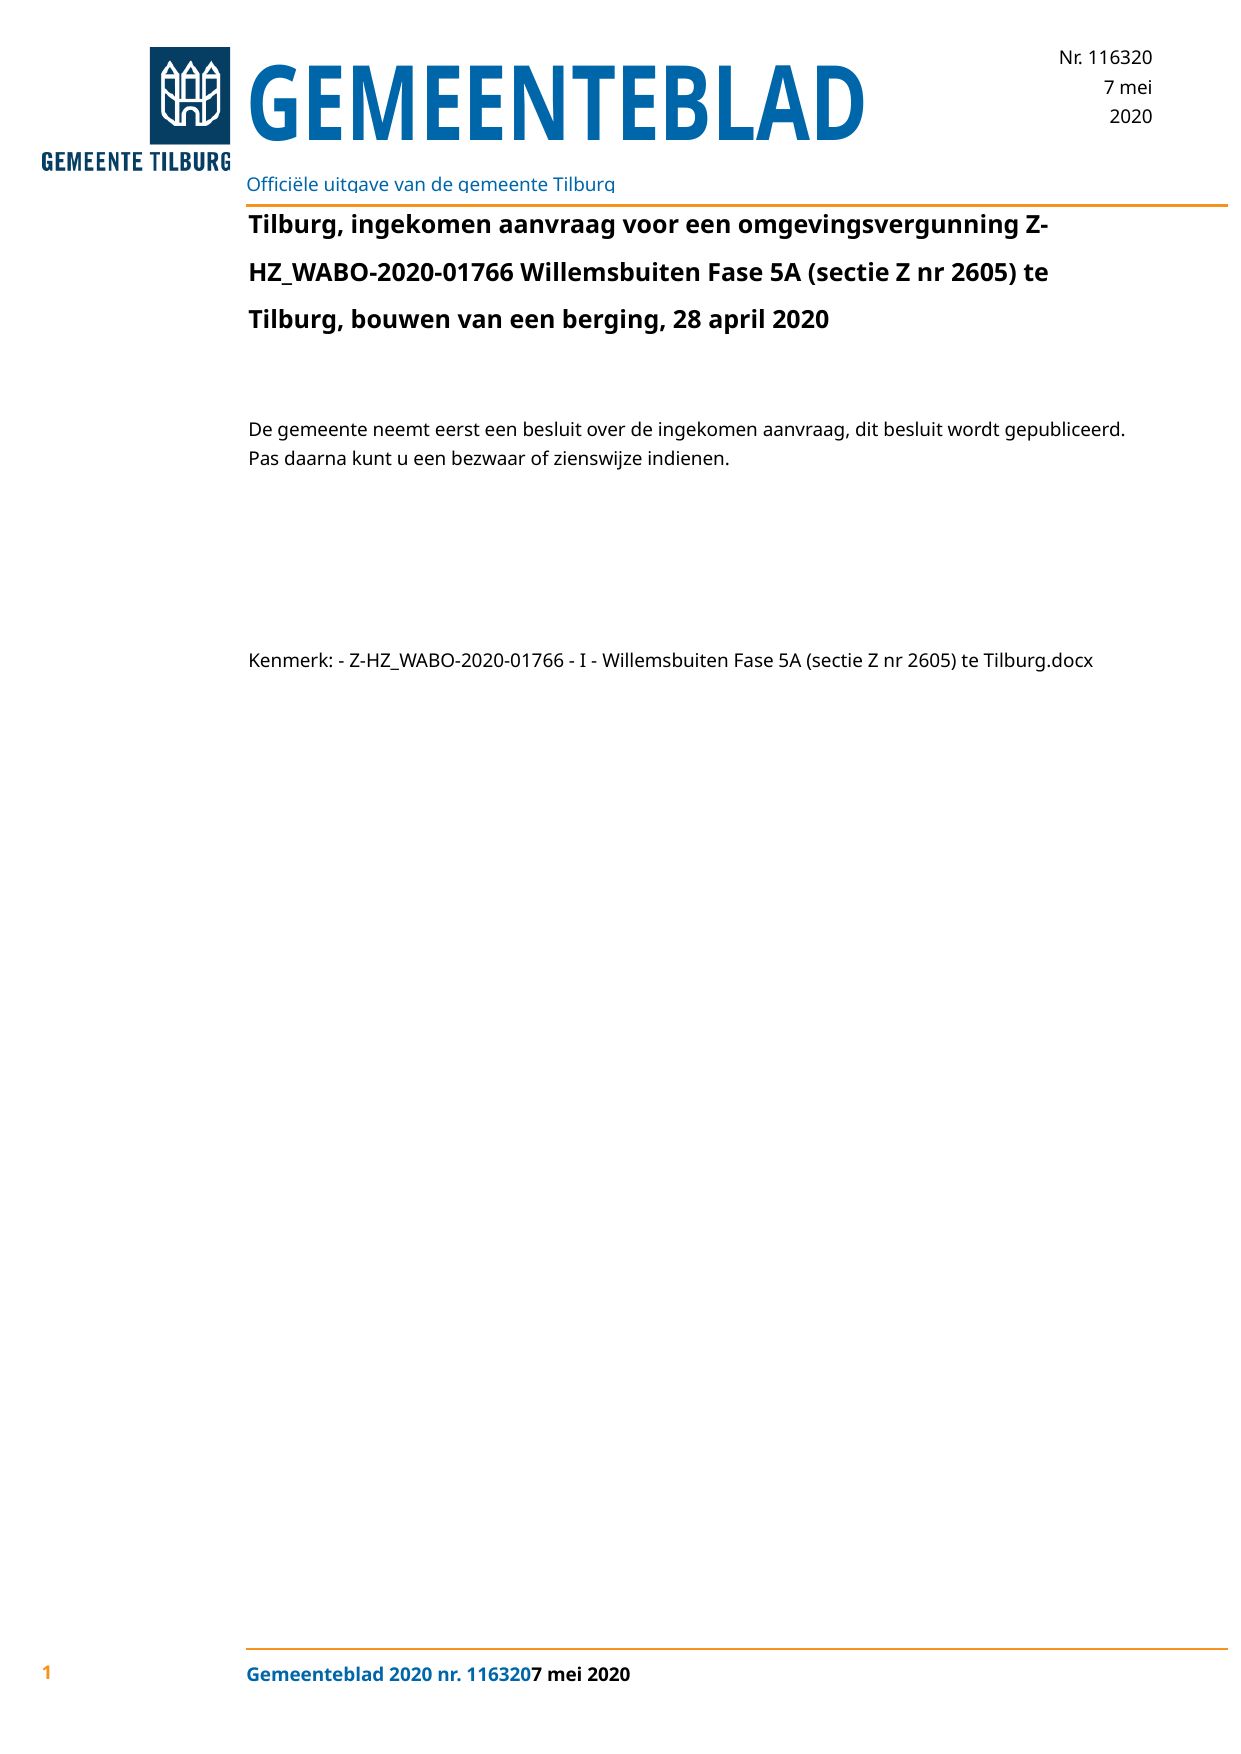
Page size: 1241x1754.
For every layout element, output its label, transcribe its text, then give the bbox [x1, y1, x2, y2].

text Tilburg, ingekomen aanvraag voor een omgevingsvergunning Z-HZ_WABO-2020-01766 Willemsbuiten Fase 5A (sectie Z nr 2605) te Tilburg, bouwen van een berging, 28 april 2020 [248, 207, 1152, 336]
text De gemeente neemt eerst een besluit over de ingekomen aanvraag, dit besluit wordt gepubliceerd. Pas daarna kunt u een bezwaar of zienswijze indienen. [248, 416, 1152, 471]
picture [41, 47, 231, 172]
text Kenmerk: - Z-HZ_WABO-2020-01766 - I - Willemsbuiten Fase 5A (sectie Z nr 2605) te Tilburg.docx [248, 647, 1152, 673]
